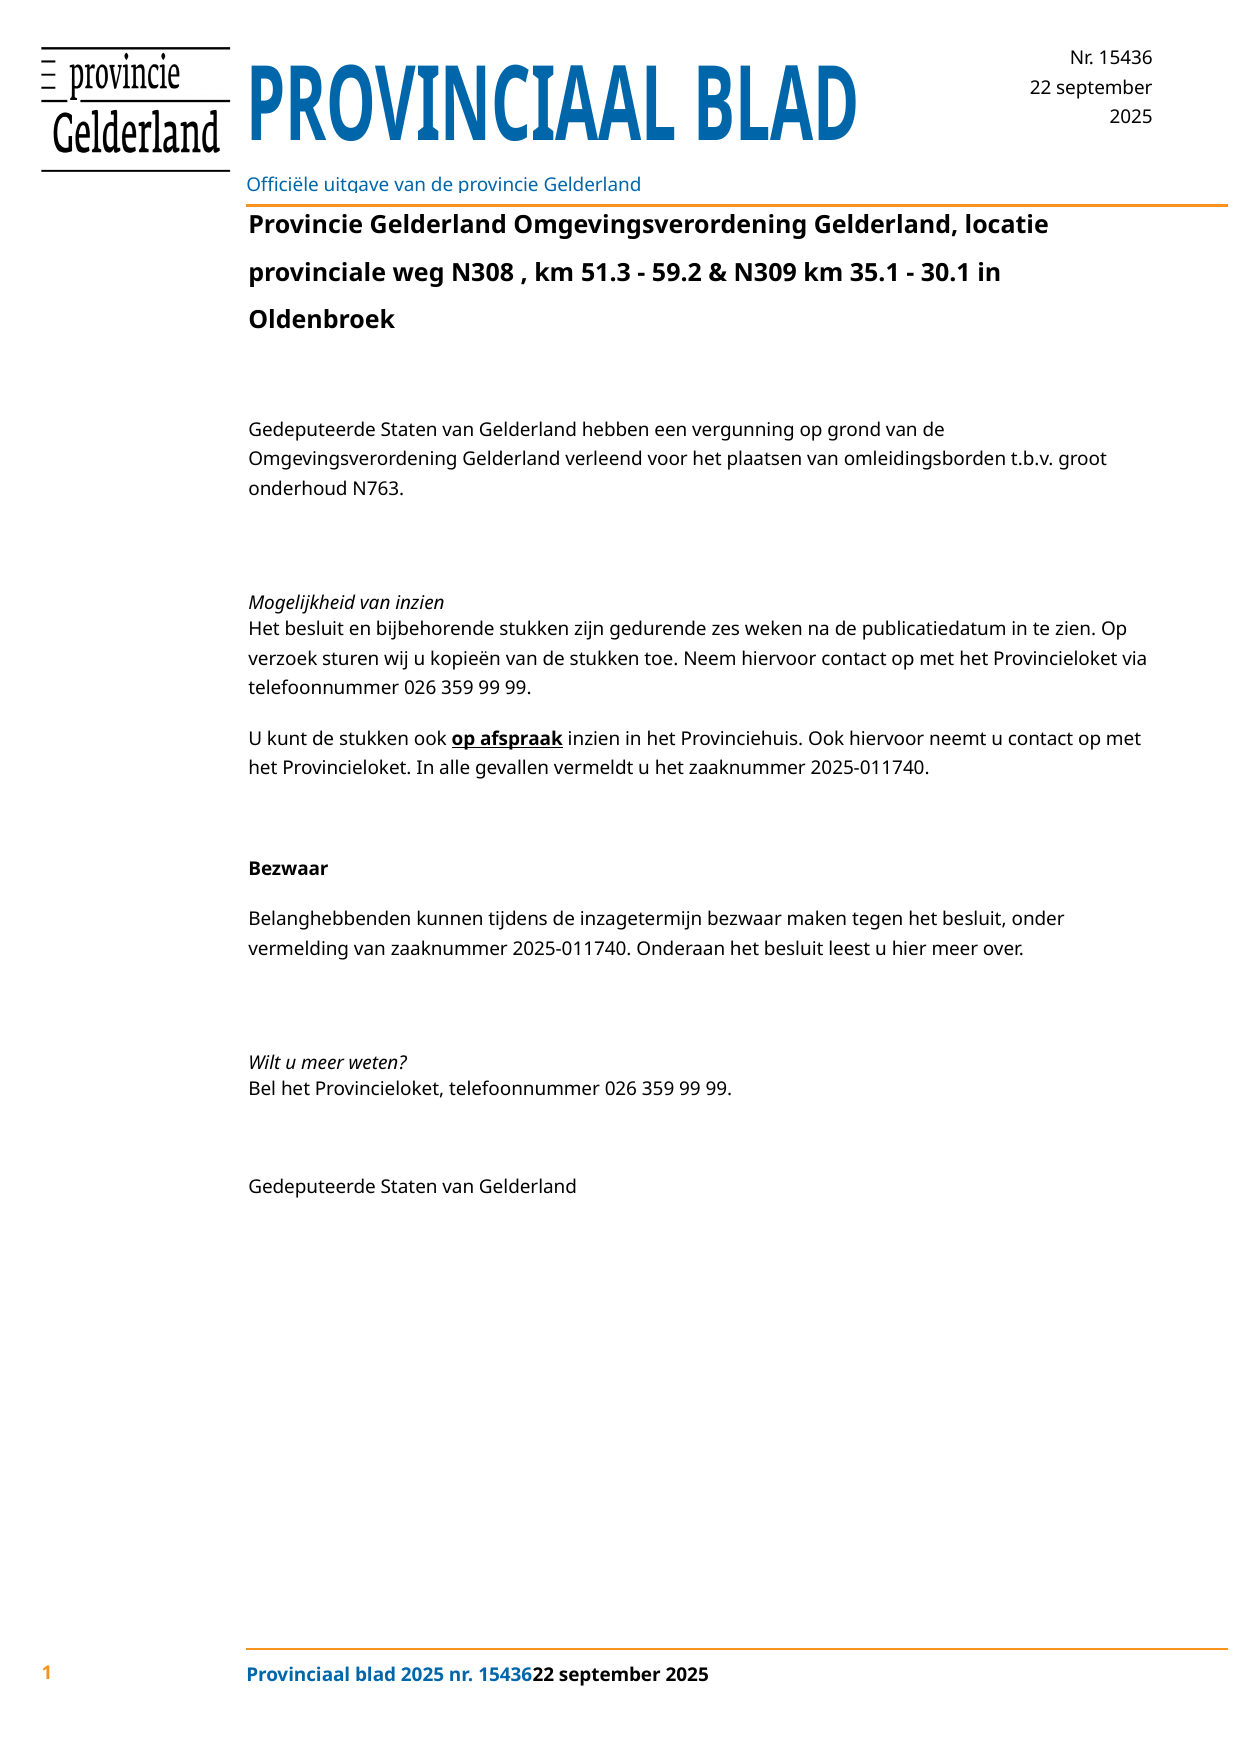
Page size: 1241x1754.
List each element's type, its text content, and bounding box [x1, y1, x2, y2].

text Provincie Gelderland Omgevingsverordening Gelderland, locatie provinciale weg N308 , km 51.3 - 59.2 & N309 km 35.1 - 30.1 in Oldenbroek [248, 207, 1152, 336]
text Gedeputeerde Staten van Gelderland hebben een vergunning op grond van de Omgevingsverordening Gelderland verleend voor het plaatsen van omleidingsborden t.b.v. groot onderhoud N763. [248, 416, 1152, 501]
text U kunt de stukken ook op afspraak inzien in het Provinciehuis. Ook hiervoor neemt u contact op met het Provincieloket. In alle gevallen vermeldt u het zaaknummer 2025-011740. [248, 725, 1152, 780]
text Bel het Provincieloket, telefoonnummer 026 359 99 99. [248, 1075, 1152, 1101]
text Belanghebbenden kunnen tijdens de inzagetermijn bezwaar maken tegen het besluit, onder vermelding van zaaknummer 2025-011740. Onderaan het besluit leest u hier meer over. [248, 906, 1152, 961]
text Mogelijkheid van inzien [248, 589, 1152, 615]
text Gedeputeerde Staten van Gelderland [248, 1173, 1152, 1199]
text Bezwaar [248, 855, 1152, 881]
picture [41, 47, 231, 172]
text Het besluit en bijbehorende stukken zijn gedurende zes weken na de publicatiedatum in te zien. Op verzoek sturen wij u kopieën van de stukken toe. Neem hiervoor contact op met het Provincieloket via telefoonnummer 026 359 99 99. [248, 615, 1152, 700]
text Wilt u meer weten? [248, 1049, 1152, 1075]
